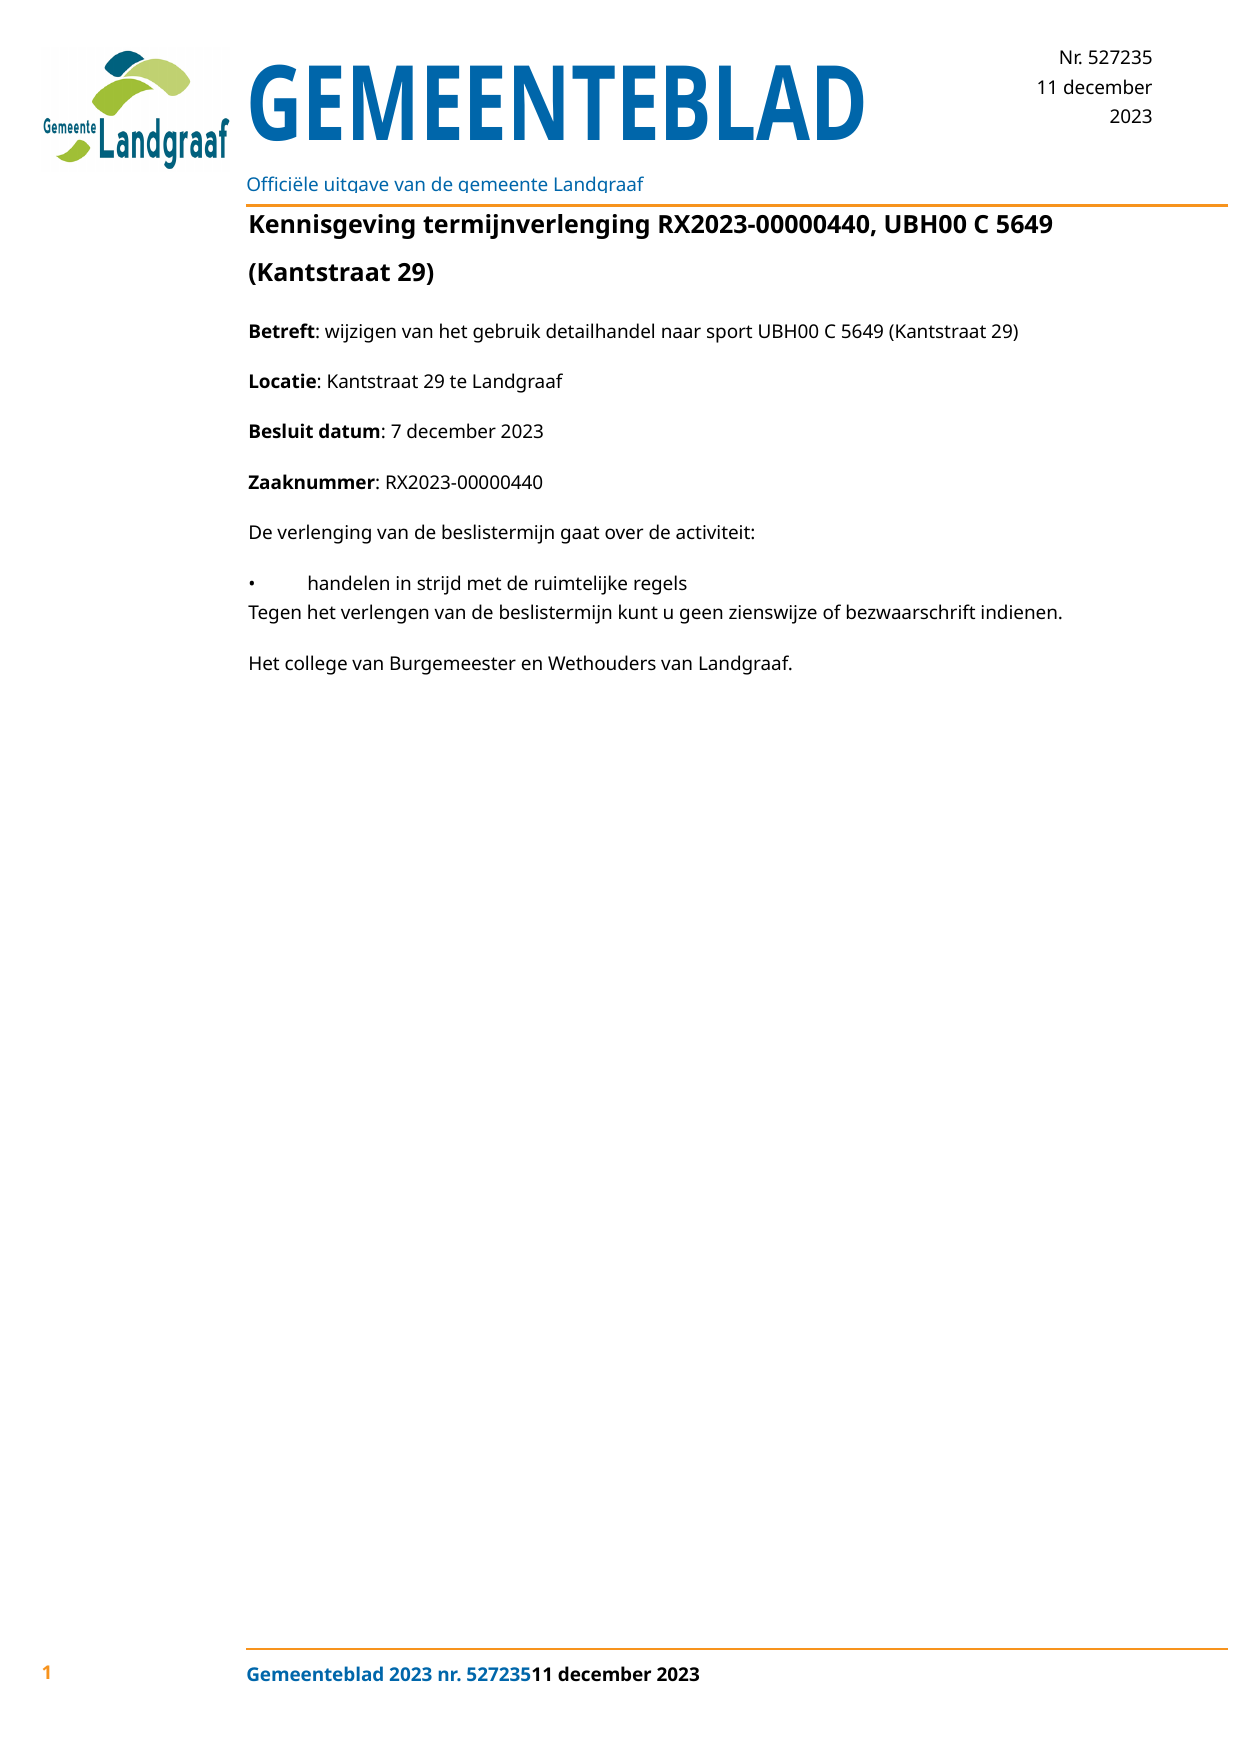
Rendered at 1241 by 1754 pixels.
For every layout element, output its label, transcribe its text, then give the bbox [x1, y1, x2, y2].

text Het college van Burgemeester en Wethouders van Landgraaf. [248, 650, 1152, 676]
text Zaaknummer: RX2023-00000440 [248, 469, 1152, 495]
text Kennisgeving termijnverlenging RX2023-00000440, UBH00 C 5649 (Kantstraat 29) [248, 207, 1152, 288]
text Locatie: Kantstraat 29 te Landgraaf [248, 368, 1152, 394]
text Betreft: wijzigen van het gebruik detailhandel naar sport UBH00 C 5649 (Kantstraat 29) [248, 318, 1152, 344]
text Besluit datum: 7 december 2023 [248, 419, 1152, 444]
picture [41, 47, 231, 172]
list handelen in strijd met de ruimtelijke regels [248, 570, 1152, 596]
text De verlenging van de beslistermijn gaat over de activiteit: [248, 519, 1152, 545]
text Tegen het verlengen van de beslistermijn kunt u geen zienswijze of bezwaarschrift indienen. [248, 599, 1152, 625]
